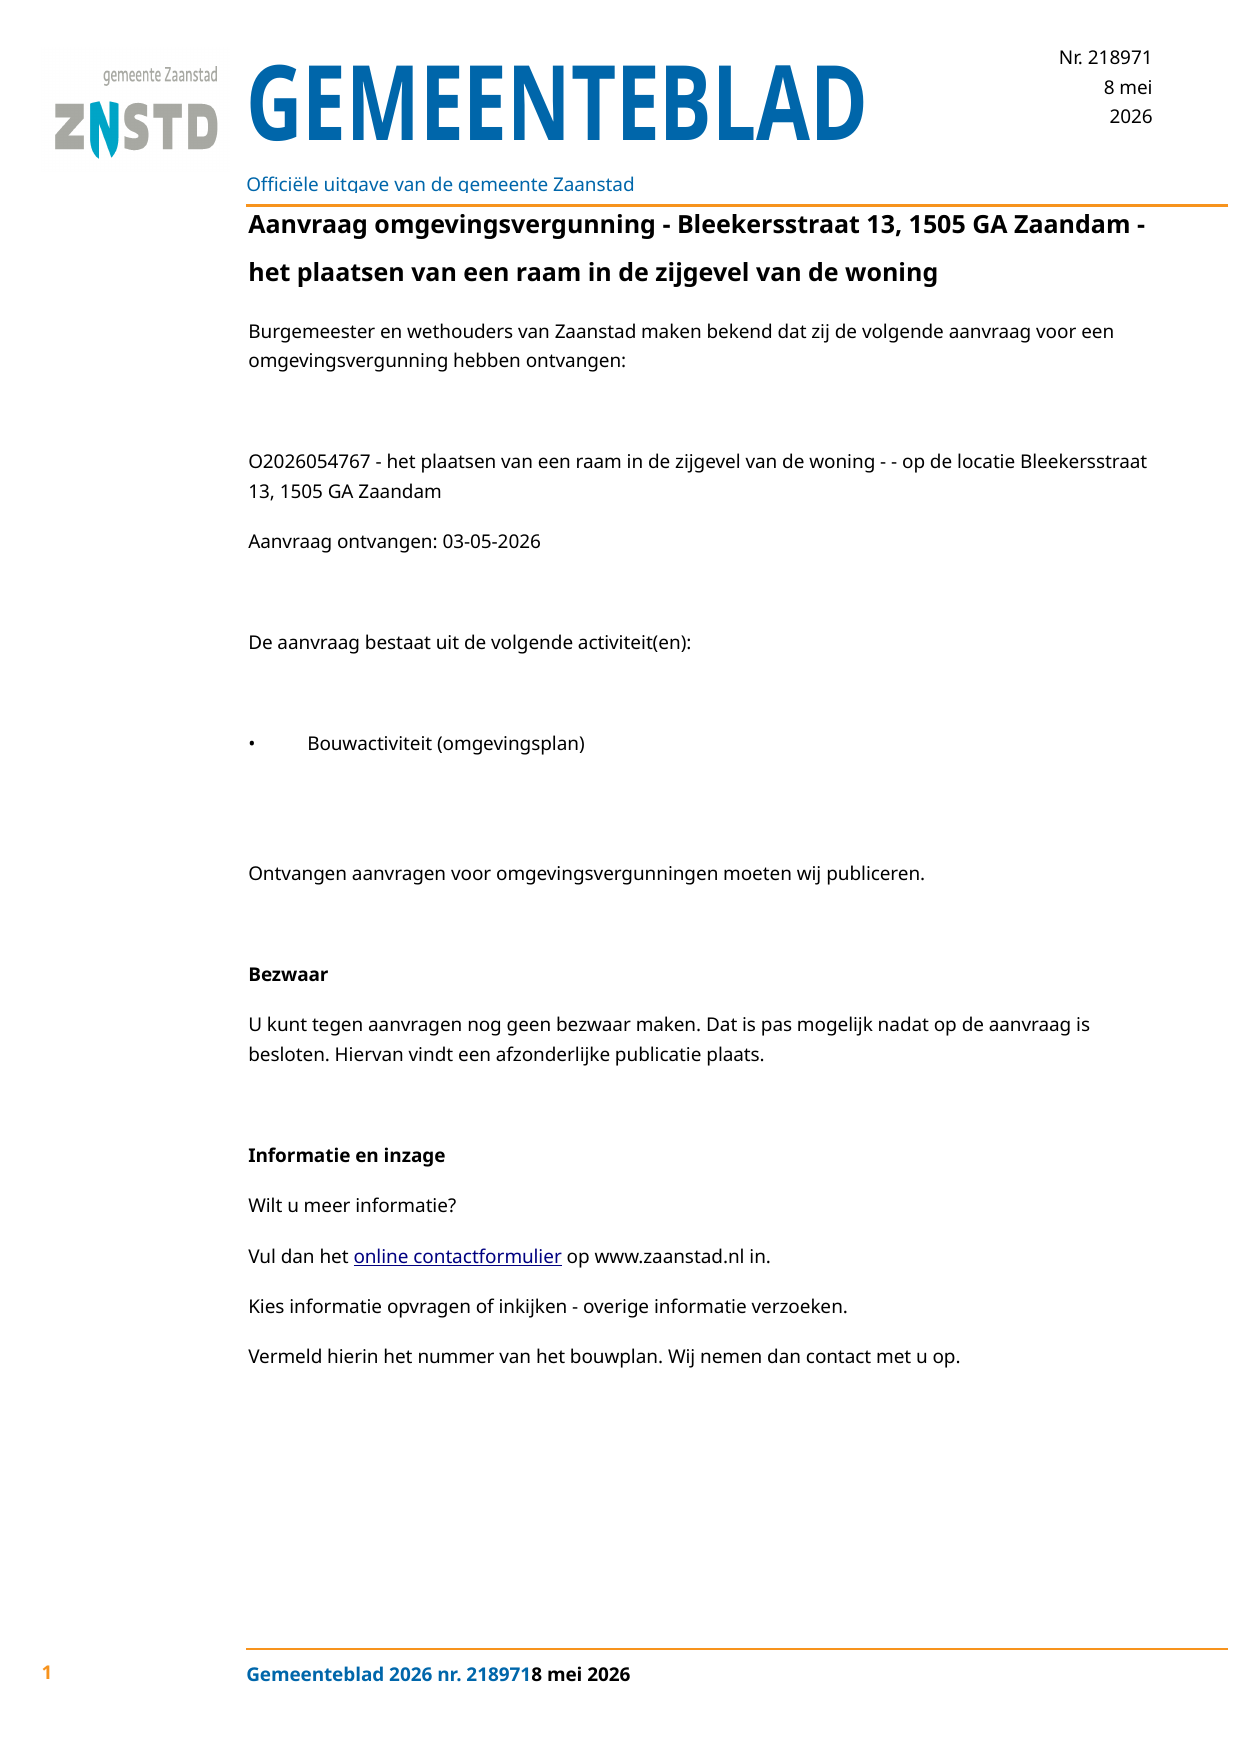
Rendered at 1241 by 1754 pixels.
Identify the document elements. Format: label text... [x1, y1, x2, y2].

text Bezwaar [248, 961, 1152, 987]
text Aanvraag ontvangen: 03-05-2026 [248, 528, 1152, 554]
text Vul dan het online contactformulier op www.zaanstad.nl in. [248, 1243, 1152, 1269]
text O2026054767 - het plaatsen van een raam in de zijgevel van de woning - - op de locatie Bleekersstraat 13, 1505 GA Zaandam [248, 448, 1152, 504]
text Aanvraag omgevingsvergunning - Bleekersstraat 13, 1505 GA Zaandam - het plaatsen van een raam in de zijgevel van de woning [248, 207, 1152, 288]
list Bouwactiviteit (omgevingsplan) [248, 730, 1152, 756]
text Vermeld hierin het nummer van het bouwplan. Wij nemen dan contact met u op. [248, 1344, 1152, 1369]
text U kunt tegen aanvragen nog geen bezwaar maken. Dat is pas mogelijk nadat op de aanvraag is besloten. Hiervan vindt een afzonderlijke publicatie plaats. [248, 1012, 1152, 1067]
text Burgemeester en wethouders van Zaanstad maken bekend dat zij de volgende aanvraag voor een omgevingsvergunning hebben ontvangen: [248, 318, 1152, 373]
text Wilt u meer informatie? [248, 1192, 1152, 1218]
text De aanvraag bestaat uit de volgende activiteit(en): [248, 629, 1152, 655]
text Ontvangen aanvragen voor omgevingsvergunningen moeten wij publiceren. [248, 860, 1152, 886]
text Kies informatie opvragen of inkijken - overige informatie verzoeken. [248, 1293, 1152, 1319]
picture [41, 47, 231, 172]
text Informatie en inzage [248, 1142, 1152, 1168]
